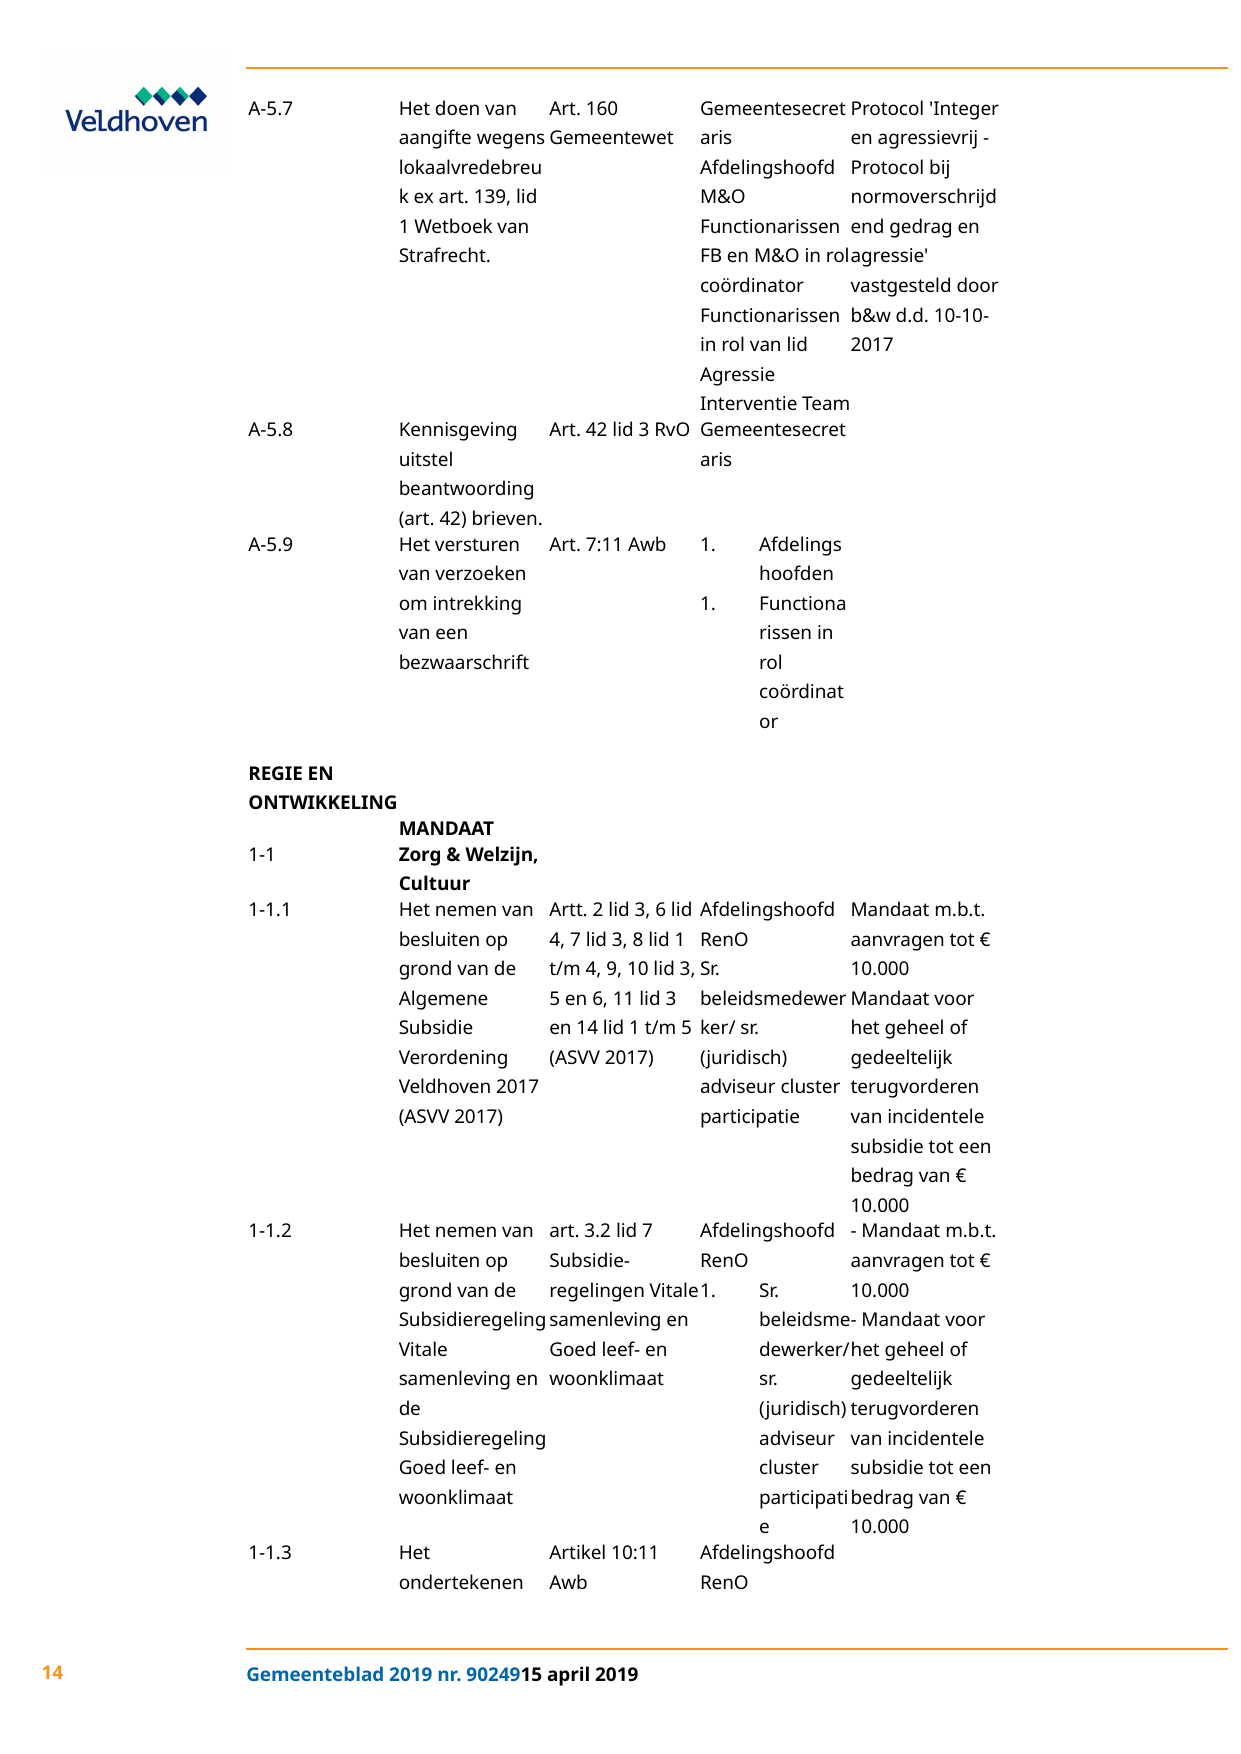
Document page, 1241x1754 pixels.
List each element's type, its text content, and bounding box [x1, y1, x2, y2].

table_cell Art. 42 lid 3 RvO [549, 416, 700, 531]
table_cell Art. 160 Gemeentewet [549, 95, 700, 416]
table_cell Afdelingshoofd RenO Sr. beleidsmedewerker/ sr. (juridisch) adviseur cluster participatie [700, 1218, 850, 1539]
table_cell Protocol 'Integer en agressievrij - Protocol bij normoverschrijdend gedrag en agressie' vastgesteld door b&w d.d. 10-10-2017 [850, 95, 1001, 416]
table_cell A-5.8 [248, 416, 398, 531]
table_cell Gemeentesecretaris Afdelingshoofd M&O Functionarissen FB en M&O in rol coördinator Functionarissen in rol van lid Agressie Interventie Team [700, 95, 850, 416]
table_cell art. 3.2 lid 7 Subsidie-regelingen Vitale samenleving en Goed leef- en woonklimaat [549, 1218, 700, 1539]
table_cell REGIE EN ONTWIKKELING [248, 760, 398, 815]
table_cell Het nemen van besluiten op grond van de Algemene Subsidie Verordening Veldhoven 2017 (ASVV 2017) [399, 896, 549, 1218]
table_cell Artikel 10:11 Awb [549, 1539, 700, 1594]
table_cell 1-1.3 [248, 1539, 398, 1594]
table_cell Het doen van aangifte wegens lokaalvredebreuk ex art. 139, lid 1 Wetboek van Strafrecht. [399, 95, 549, 416]
table_cell [850, 1539, 1001, 1594]
table_cell [248, 815, 398, 841]
table_cell - Mandaat m.b.t. aanvragen tot € 10.000 - Mandaat voor het geheel of gedeeltelijk terugvorderen van incidentele subsidie tot een bedrag van € 10.000 [850, 1218, 1001, 1539]
table_cell 1-1 [248, 841, 398, 896]
table_cell [549, 815, 700, 841]
table_cell Gemeentesecretaris [700, 416, 850, 531]
table_cell 1-1.2 [248, 1218, 398, 1539]
picture [41, 47, 231, 172]
table_cell 1-1.1 [248, 896, 398, 1218]
table_cell Kennisgeving uitstel beantwoording (art. 42) brieven. [399, 416, 549, 531]
table_cell MANDAAT [399, 815, 549, 841]
table_cell Afdelingshoofd RenO Sr. beleidsmedewerker/ sr. (juridisch) adviseur cluster participatie [700, 896, 850, 1218]
table_cell A-5.7 [248, 95, 398, 416]
table_cell Het nemen van besluiten op grond van de Subsidieregeling Vitale samenleving en de Subsidieregeling Goed leef- en woonklimaat [399, 1218, 549, 1539]
table_cell [248, 734, 398, 760]
table_cell Art. 7:11 Awb [549, 531, 700, 734]
table_cell Afdelingshoofden Functionarissen in rol coördinator [700, 531, 850, 734]
table_cell Afdelingshoofd RenO [700, 1539, 850, 1594]
table_cell Het versturen van verzoeken om intrekking van een bezwaarschrift [399, 531, 549, 734]
table_cell [850, 531, 1001, 734]
table_cell [850, 416, 1001, 531]
table_cell [549, 841, 700, 896]
table_cell Artt. 2 lid 3, 6 lid 4, 7 lid 3, 8 lid 1 t/m 4, 9, 10 lid 3, 5 en 6, 11 lid 3 en 14 lid 1 t/m 5 (ASVV 2017) [549, 896, 700, 1218]
table_cell Mandaat m.b.t. aanvragen tot € 10.000 Mandaat voor het geheel of gedeeltelijk terugvorderen van incidentele subsidie tot een bedrag van € 10.000 [850, 896, 1001, 1218]
table_cell Zorg & Welzijn, Cultuur [399, 841, 549, 896]
table_cell A-5.9 [248, 531, 398, 734]
table_cell Het ondertekenen [399, 1539, 549, 1594]
